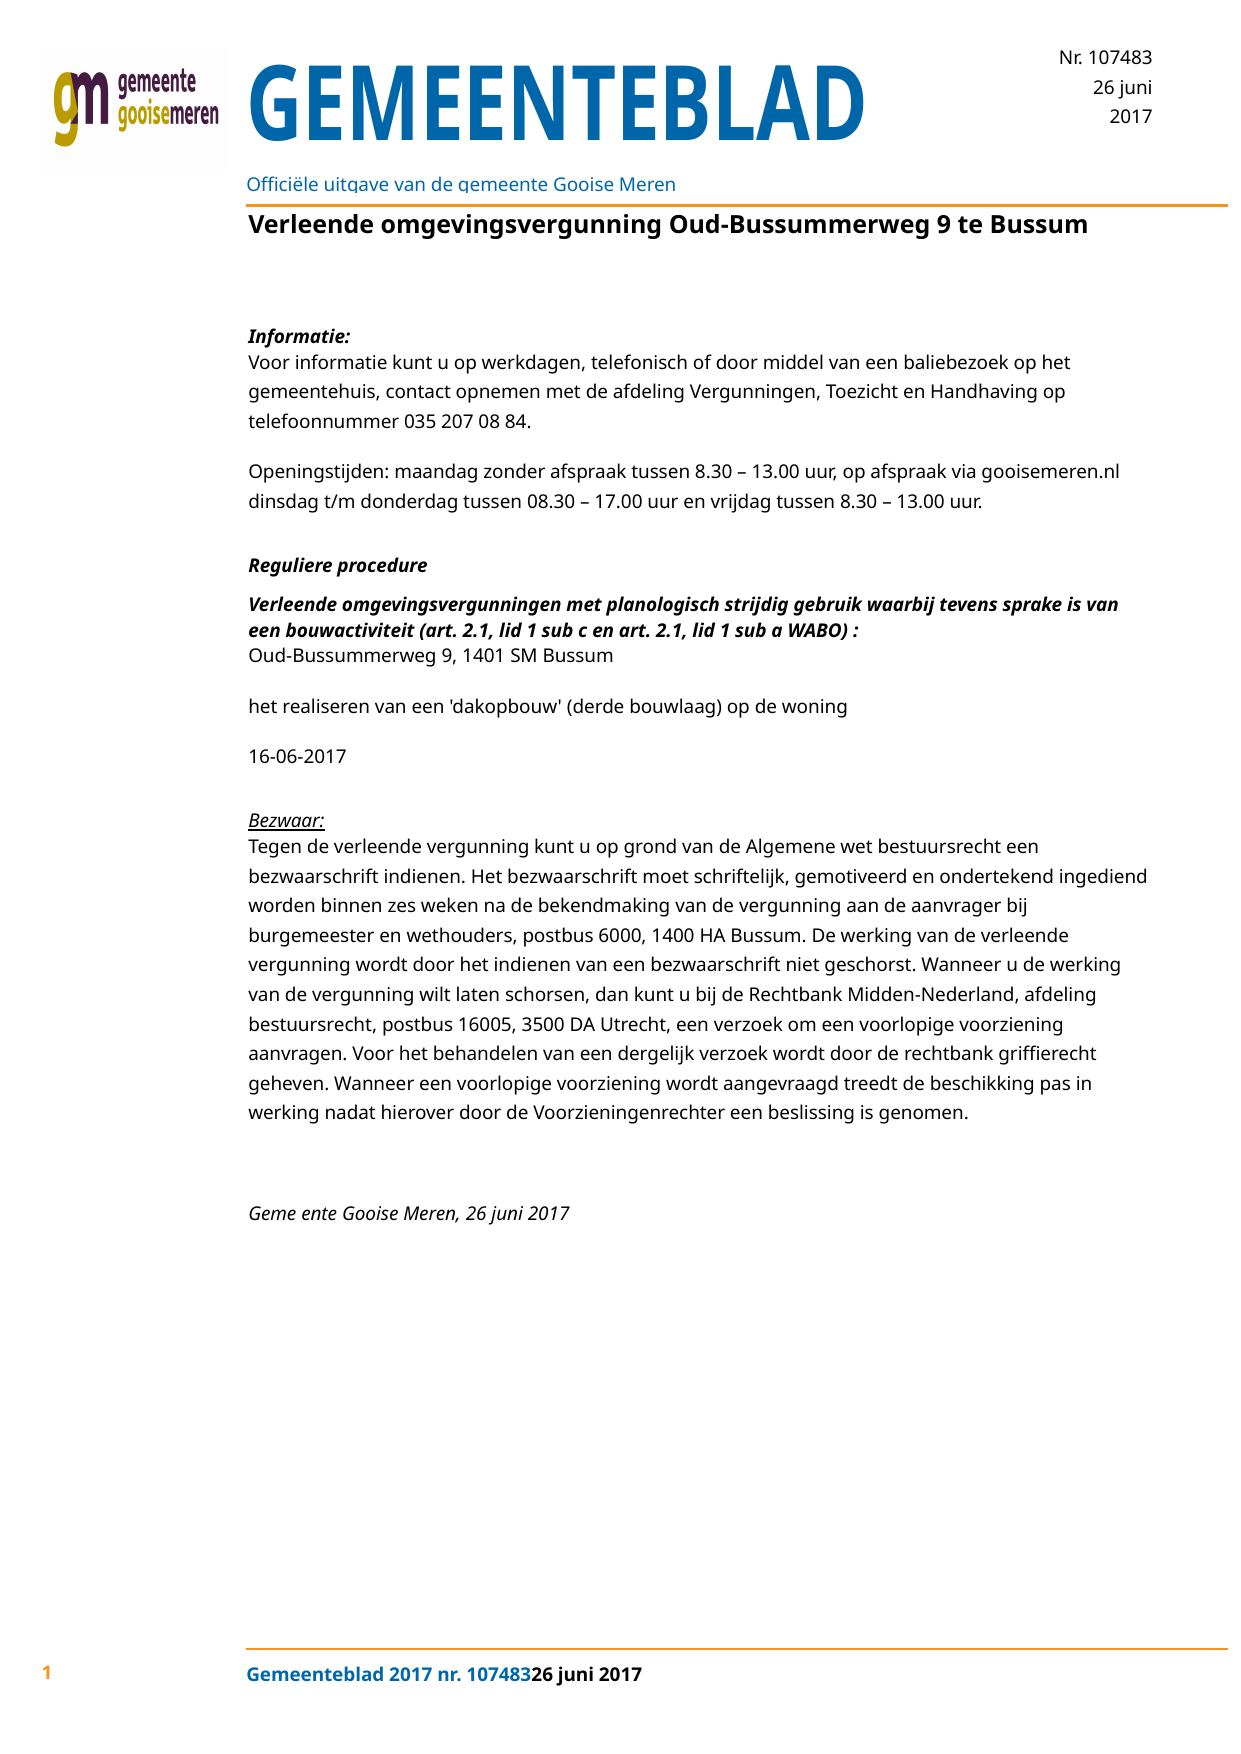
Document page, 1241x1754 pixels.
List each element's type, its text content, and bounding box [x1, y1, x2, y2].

text Oud-Bussummerweg 9, 1401 SM Bussum [248, 643, 1152, 668]
text Openingstijden: maandag zonder afspraak tussen 8.30 – 13.00 uur, op afspraak via gooisemeren.nl dinsdag t/m donderdag tussen 08.30 – 17.00 uur en vrijdag tussen 8.30 – 13.00 uur. [248, 458, 1152, 514]
text Geme ente Gooise Meren, 26 juni 2017 [248, 1200, 1152, 1226]
text Tegen de verleende vergunning kunt u op grond van de Algemene wet bestuursrecht een bezwaarschrift indienen. Het bezwaarschrift moet schriftelijk, gemotiveerd en ondertekend ingediend worden binnen zes weken na de bekendmaking van de vergunning aan de aanvrager bij burgemeester en wethouders, postbus 6000, 1400 HA Bussum. De werking van de verleende vergunning wordt door het indienen van een bezwaarschrift niet geschorst. Wanneer u de werking van de vergunning wilt laten schorsen, dan kunt u bij de Rechtbank Midden-Nederland, afdeling bestuursrecht, postbus 16005, 3500 DA Utrecht, een verzoek om een voorlopige voorziening aanvragen. Voor het behandelen van een dergelijk verzoek wordt door de rechtbank griffierecht geheven. Wanneer een voorlopige voorziening wordt aangevraagd treedt de beschikking pas in werking nadat hierover door de Voorzieningenrechter een beslissing is genomen. [248, 833, 1152, 1125]
text het realiseren van een 'dakopbouw' (derde bouwlaag) op de woning [248, 693, 1152, 719]
text Verleende omgevingsvergunningen met planologisch strijdig gebruik waarbij tevens sprake is van een bouwactiviteit (art. 2.1, lid 1 sub c en art. 2.1, lid 1 sub a WABO) : [248, 591, 1152, 643]
text Voor informatie kunt u op werkdagen, telefonisch of door middel van een baliebezoek op het gemeentehuis, contact opnemen met de afdeling Vergunningen, Toezicht en Handhaving op telefoonnummer 035 207 08 84. [248, 349, 1152, 434]
picture [41, 47, 231, 172]
text Verleende omgevingsvergunning Oud-Bussummerweg 9 te Bussum [248, 207, 1152, 241]
text Reguliere procedure [248, 552, 1152, 578]
text Bezwaar: [248, 807, 1152, 833]
text Informatie: [248, 323, 1152, 349]
text 16-06-2017 [248, 743, 1152, 769]
